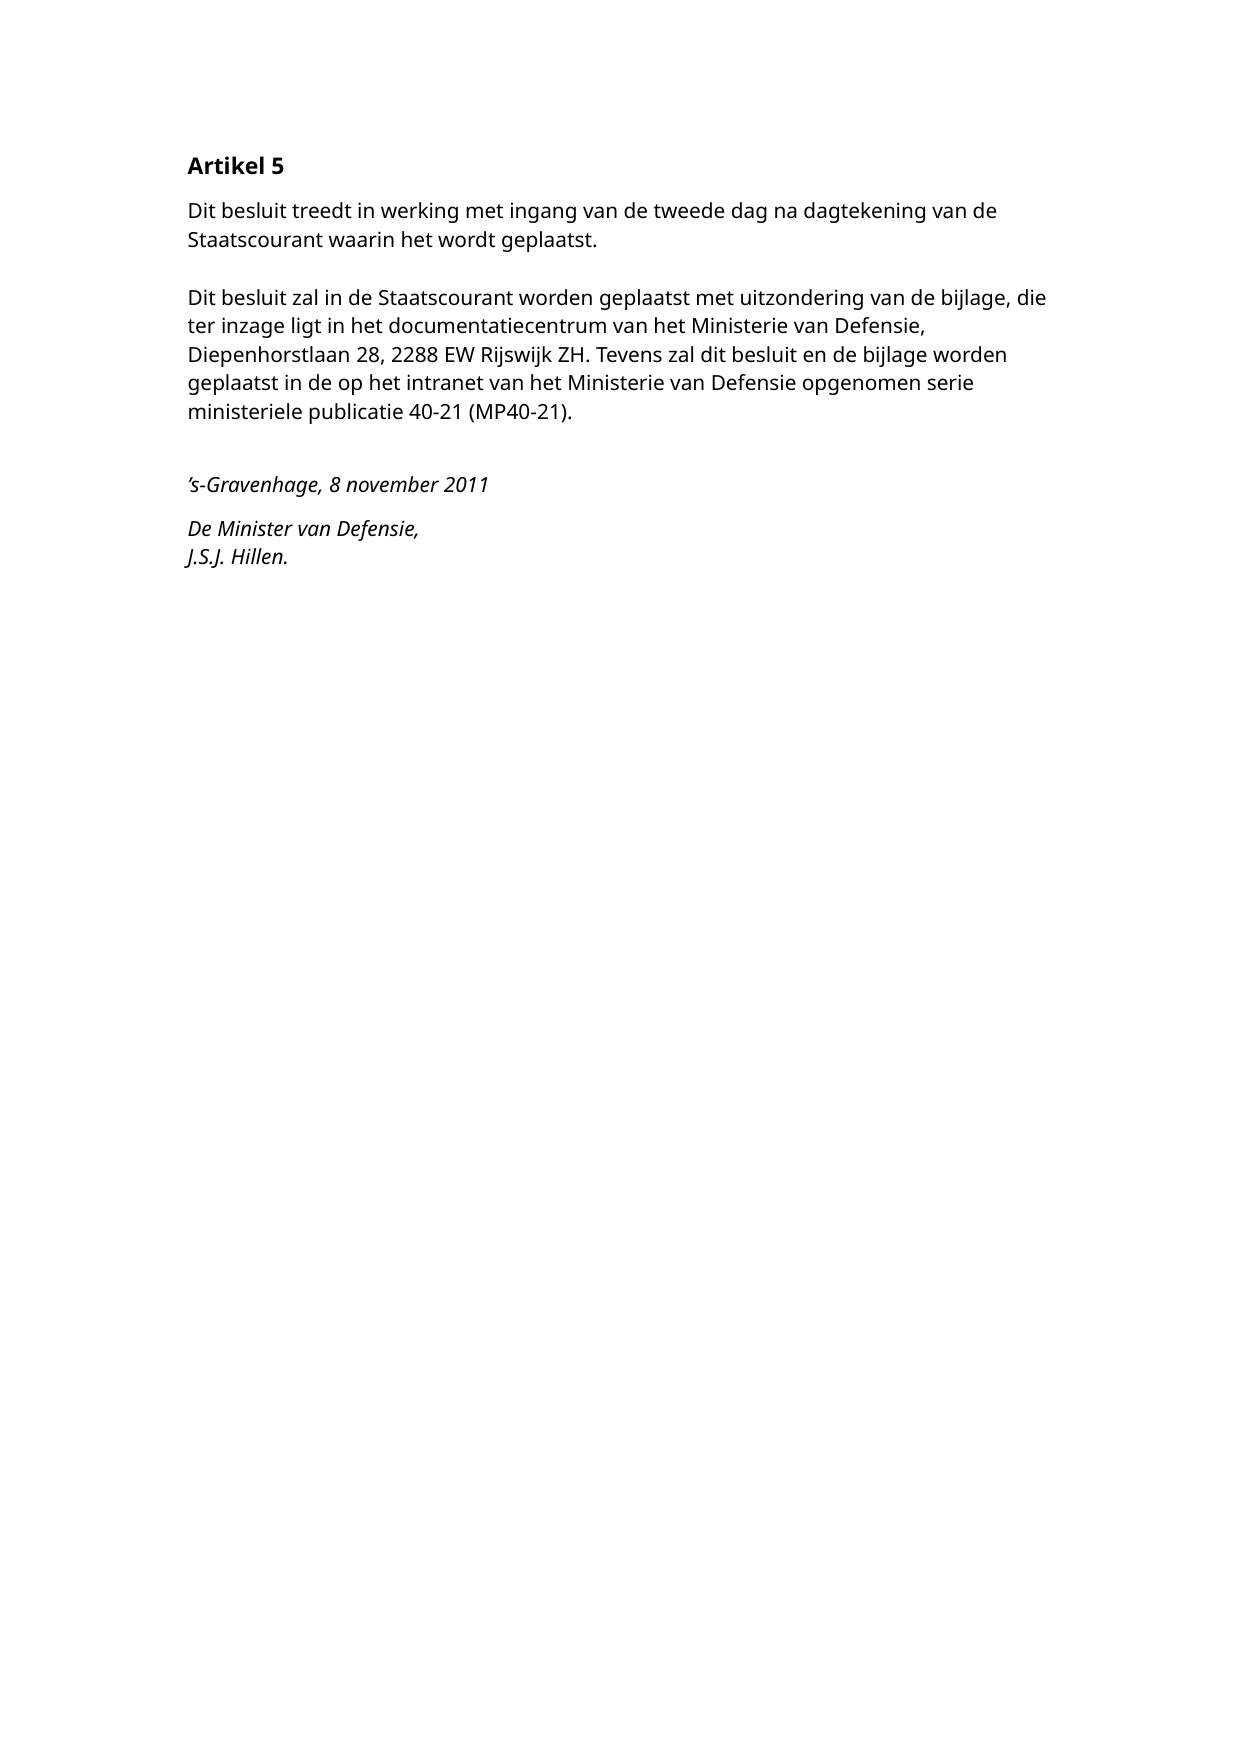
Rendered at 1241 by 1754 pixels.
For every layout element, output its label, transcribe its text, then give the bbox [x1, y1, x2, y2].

text De Minister van Defensie, [187, 514, 1053, 542]
text Dit besluit zal in de Staatscourant worden geplaatst met uitzondering van de bijlage, die ter inzage ligt in het documentatiecentrum van het Ministerie van Defensie, Diepenhorstlaan 28, 2288 EW Rijswijk ZH. Tevens zal dit besluit en de bijlage worden geplaatst in de op het intranet van het Ministerie van Defensie opgenomen serie ministeriele publicatie 40-21 (MP40-21). [187, 283, 1053, 425]
text J.S.J. Hillen. [187, 542, 1053, 571]
text ’s-Gravenhage, 8 november 2011 [187, 470, 1053, 499]
text Dit besluit treedt in werking met ingang van de tweede dag na dagtekening van de Staatscourant waarin het wordt geplaatst. [187, 196, 1053, 253]
subtitle Artikel 5 [187, 150, 1053, 181]
